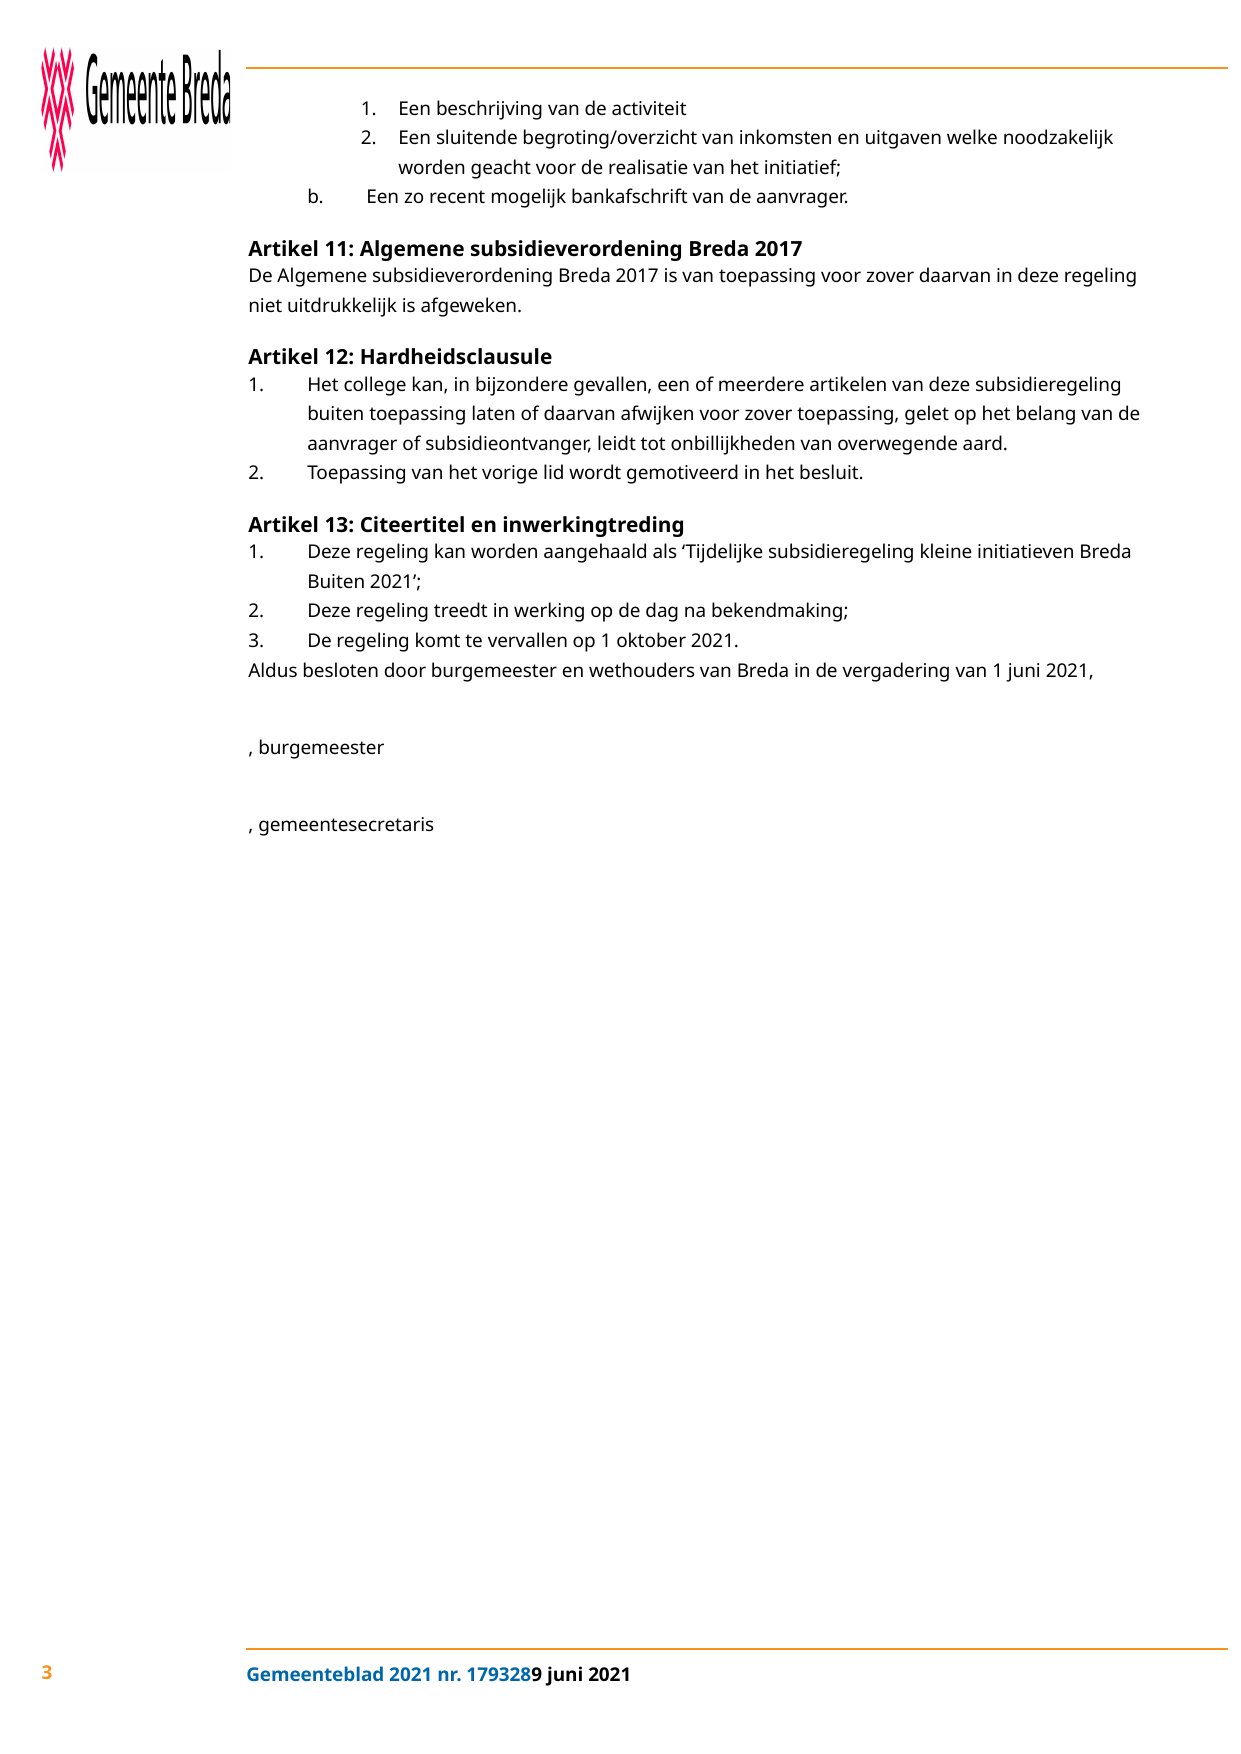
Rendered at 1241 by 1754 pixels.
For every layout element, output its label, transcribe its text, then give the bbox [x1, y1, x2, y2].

text De Algemene subsidieverordening Breda 2017 is van toepassing voor zover daarvan in deze regeling niet uitdrukkelijk is afgeweken. [248, 262, 1152, 318]
list Een sluitende begroting/overzicht van inkomsten en uitgaven welke noodzakelijk worden geacht voor de realisatie van het initiatief; [361, 124, 1152, 180]
picture [41, 47, 231, 172]
text Aldus besloten door burgemeester en wethouders van Breda in de vergadering van 1 juni 2021, [248, 657, 1152, 682]
list Toepassing van het vorige lid wordt gemotiveerd in het besluit. [248, 459, 1152, 485]
text Artikel 11: Algemene subsidieverordening Breda 2017 [248, 234, 1152, 262]
list Deze regeling treedt in werking op de dag na bekendmaking; [248, 598, 1152, 623]
text Artikel 12: Hardheidsclausule [248, 342, 1152, 371]
list Deze regeling kan worden aangehaald als ‘Tijdelijke subsidieregeling kleine initiatieven Breda Buiten 2021’; [248, 538, 1152, 594]
list Een zo recent mogelijk bankafschrift van de aanvrager. [307, 183, 1152, 209]
text , gemeentesecretaris [248, 811, 1152, 837]
text , burgemeester [248, 734, 1152, 760]
list De regeling komt te vervallen op 1 oktober 2021. [248, 627, 1152, 653]
list Het college kan, in bijzondere gevallen, een of meerdere artikelen van deze subsidieregeling buiten toepassing laten of daarvan afwijken voor zover toepassing, gelet op het belang van de aanvrager of subsidieontvanger, leidt tot onbillijkheden van overwegende aard. [248, 371, 1152, 456]
text Artikel 13: Citeertitel en inwerkingtreding [248, 510, 1152, 538]
list Een beschrijving van de activiteit [361, 95, 1152, 121]
